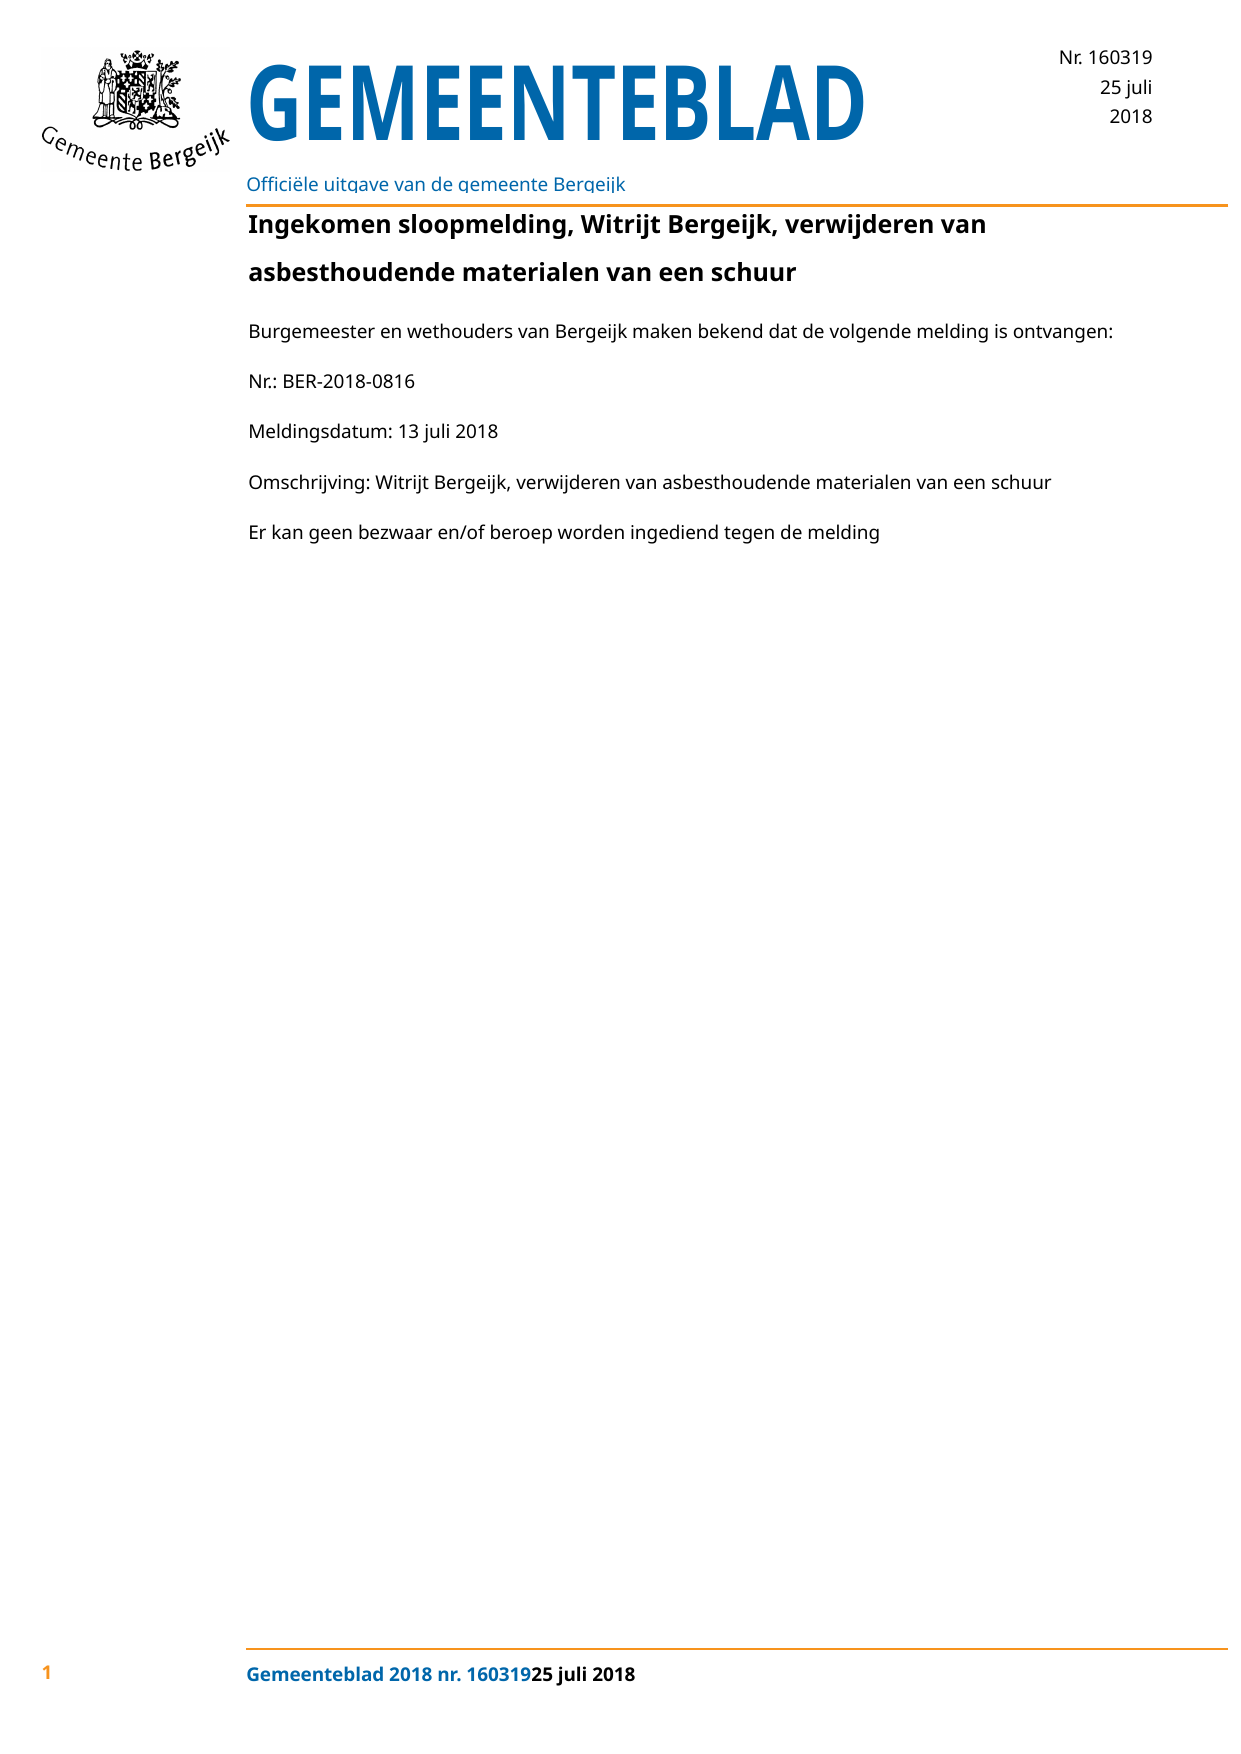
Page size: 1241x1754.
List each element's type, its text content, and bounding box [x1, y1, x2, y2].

text Omschrijving: Witrijt Bergeijk, verwijderen van asbesthoudende materialen van een schuur [248, 469, 1152, 495]
text Nr.: BER-2018-0816 [248, 368, 1152, 394]
text Ingekomen sloopmelding, Witrijt Bergeijk, verwijderen van asbesthoudende materialen van een schuur [248, 207, 1152, 288]
picture [41, 47, 231, 172]
text Er kan geen bezwaar en/of beroep worden ingediend tegen de melding [248, 519, 1152, 545]
text Meldingsdatum: 13 juli 2018 [248, 419, 1152, 444]
text Burgemeester en wethouders van Bergeijk maken bekend dat de volgende melding is ontvangen: [248, 318, 1152, 344]
